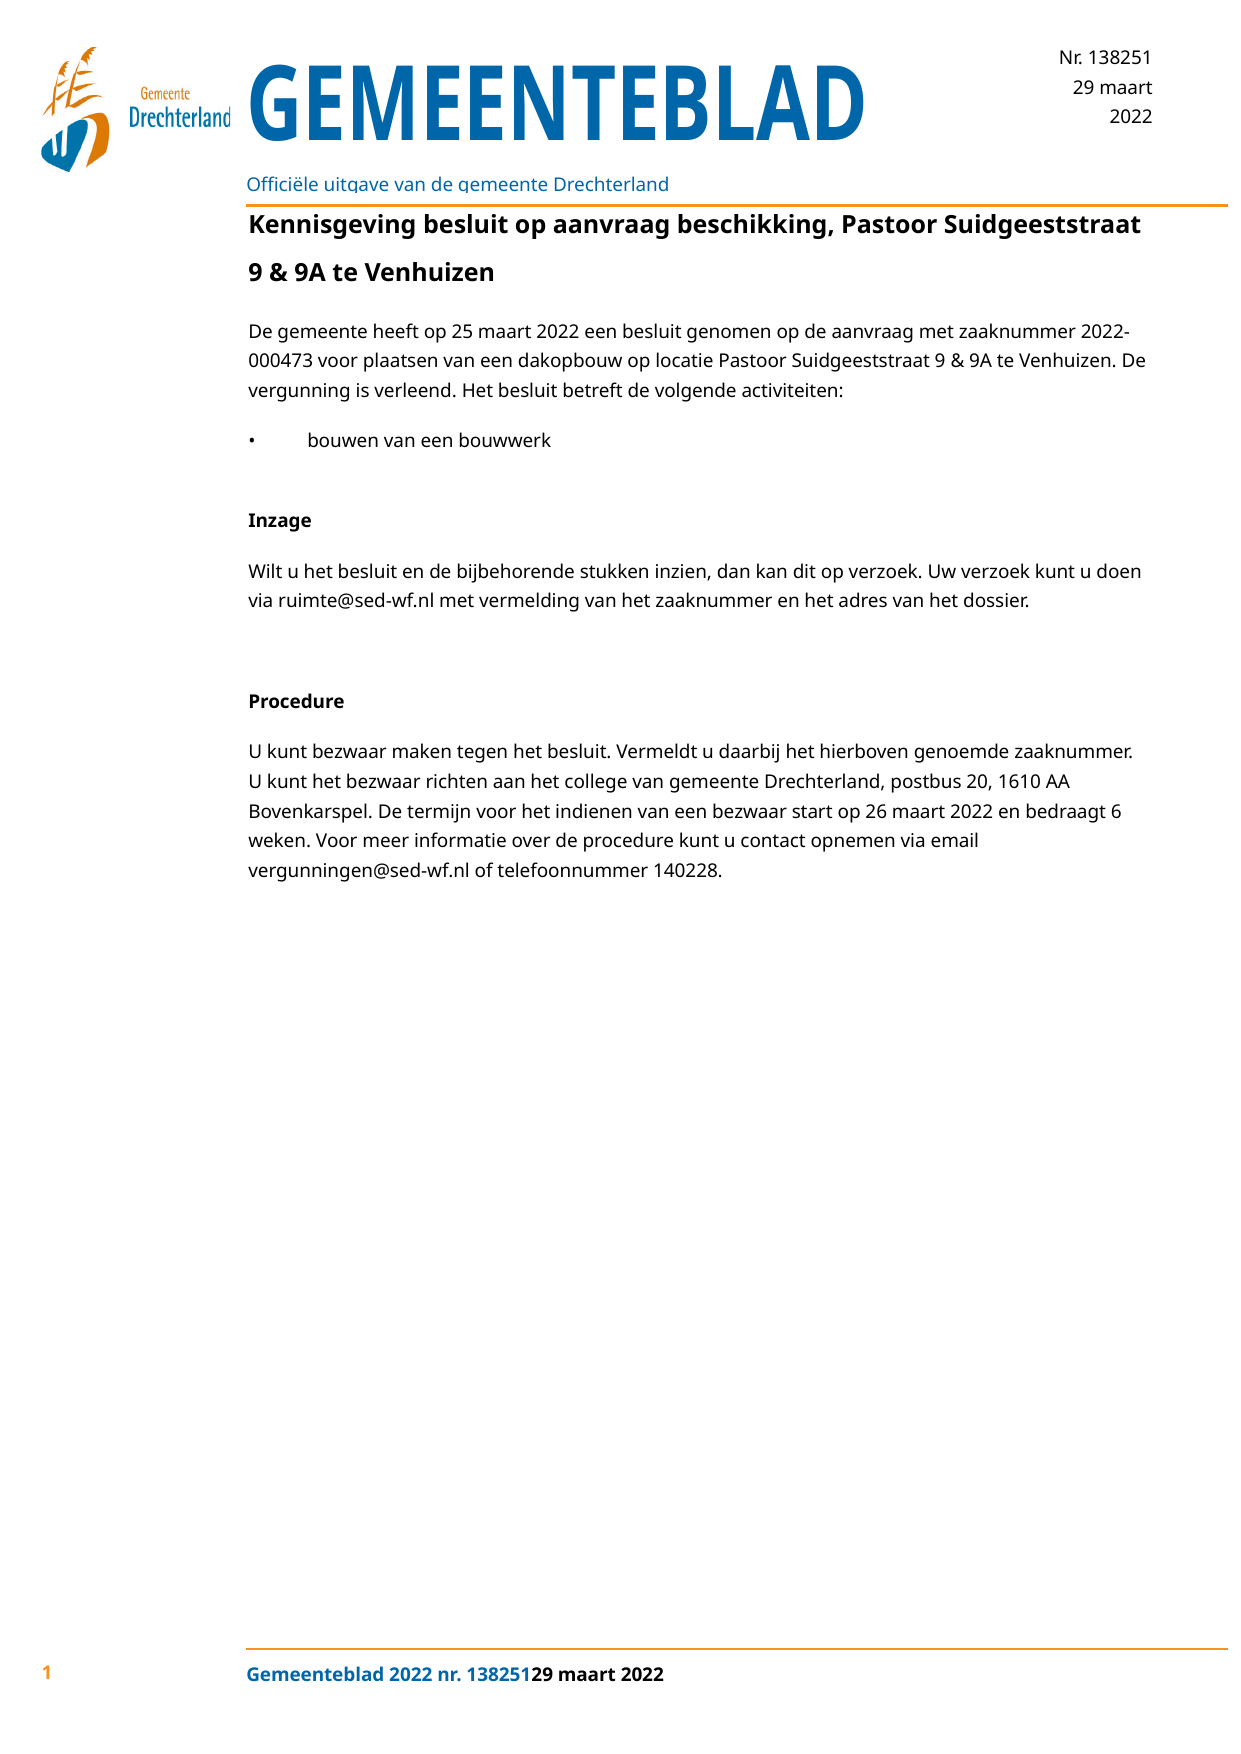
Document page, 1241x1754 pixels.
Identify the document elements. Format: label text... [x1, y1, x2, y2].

list bouwen van een bouwwerk [248, 427, 1152, 453]
text Kennisgeving besluit op aanvraag beschikking, Pastoor Suidgeeststraat 9 & 9A te Venhuizen [248, 207, 1152, 288]
picture [226, 115, 231, 124]
text U kunt bezwaar maken tegen het besluit. Vermeldt u daarbij het hierboven genoemde zaaknummer. U kunt het bezwaar richten aan het college van gemeente Drechterland, postbus 20, 1610 AA Bovenkarspel. De termijn voor het indienen van een bezwaar start op 26 maart 2022 en bedraagt 6 weken. Voor meer informatie over de procedure kunt u contact opnemen via email vergunningen@sed-wf.nl of telefoonnummer 140228. [248, 739, 1152, 883]
picture [41, 47, 231, 172]
text Wilt u het besluit en de bijbehorende stukken inzien, dan kan dit op verzoek. Uw verzoek kunt u doen via ruimte@sed-wf.nl met vermelding van het zaaknummer en het adres van het dossier. [248, 558, 1152, 613]
text Inzage [248, 507, 1152, 533]
picture [41, 158, 64, 172]
text Procedure [248, 688, 1152, 714]
text De gemeente heeft op 25 maart 2022 een besluit genomen op de aanvraag met zaaknummer 2022-000473 voor plaatsen van een dakopbouw op locatie Pastoor Suidgeeststraat 9 & 9A te Venhuizen. De vergunning is verleend. Het besluit betreft de volgende activiteiten: [248, 318, 1152, 403]
